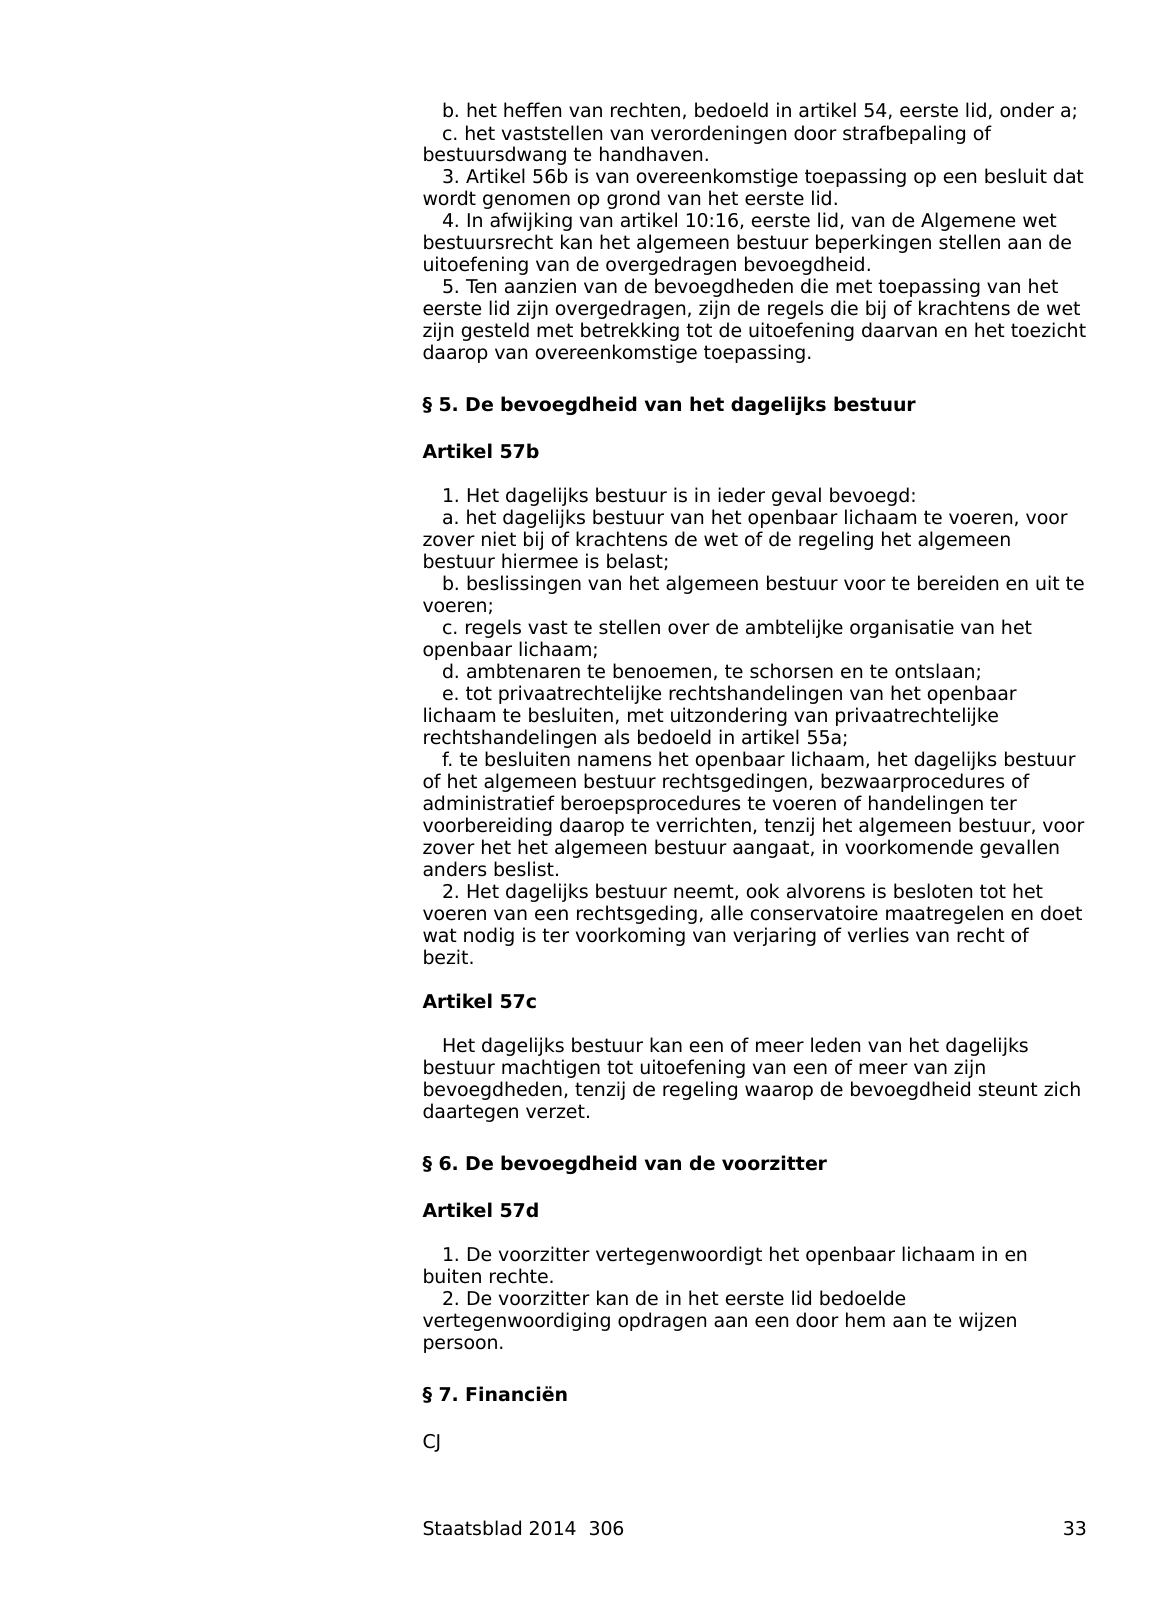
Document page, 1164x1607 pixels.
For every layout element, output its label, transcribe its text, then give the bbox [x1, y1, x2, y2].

text d. ambtenaren te benoemen, te schorsen en te ontslaan; [422, 661, 1087, 683]
subtitle § 6. De bevoegdheid van de voorzitter [422, 1153, 1087, 1175]
text a. het dagelijks bestuur van het openbaar lichaam te voeren, voor zover niet bij of krachtens de wet of de regeling het algemeen bestuur hiermee is belast; [422, 507, 1087, 573]
text CJ [422, 1431, 1087, 1453]
text Het dagelijks bestuur kan een of meer leden van het dagelijks bestuur machtigen tot uitoefening van een of meer van zijn bevoegdheden, tenzij de regeling waarop de bevoegdheid steunt zich daartegen verzet. [422, 1035, 1087, 1123]
text b. beslissingen van het algemeen bestuur voor te bereiden en uit te voeren; [422, 573, 1087, 617]
subtitle Artikel 57b [422, 441, 1087, 463]
text 4. In afwijking van artikel 10:16, eerste lid, van de Algemene wet bestuursrecht kan het algemeen bestuur beperkingen stellen aan de uitoefening van de overgedragen bevoegdheid. [422, 210, 1087, 276]
subtitle Artikel 57c [422, 991, 1087, 1013]
text 5. Ten aanzien van de bevoegdheden die met toepassing van het eerste lid zijn overgedragen, zijn de regels die bij of krachtens de wet zijn gesteld met betrekking tot de uitoefening daarvan en het toezicht daarop van overeenkomstige toepassing. [422, 276, 1087, 364]
text 3. Artikel 56b is van overeenkomstige toepassing op een besluit dat wordt genomen op grond van het eerste lid. [422, 166, 1087, 210]
subtitle § 7. Financiën [422, 1384, 1087, 1406]
text b. het heffen van rechten, bedoeld in artikel 54, eerste lid, onder a; [422, 100, 1087, 122]
subtitle Artikel 57d [422, 1200, 1087, 1222]
text 2. De voorzitter kan de in het eerste lid bedoelde vertegenwoordiging opdragen aan een door hem aan te wijzen persoon. [422, 1288, 1087, 1354]
text c. het vaststellen van verordeningen door strafbepaling of bestuursdwang te handhaven. [422, 122, 1087, 166]
text e. tot privaatrechtelijke rechtshandelingen van het openbaar lichaam te besluiten, met uitzondering van privaatrechtelijke rechtshandelingen als bedoeld in artikel 55a; [422, 683, 1087, 749]
text 2. Het dagelijks bestuur neemt, ook alvorens is besloten tot het voeren van een rechtsgeding, alle conservatoire maatregelen en doet wat nodig is ter voorkoming van verjaring of verlies van recht of bezit. [422, 881, 1087, 969]
text f. te besluiten namens het openbaar lichaam, het dagelijks bestuur of het algemeen bestuur rechtsgedingen, bezwaarprocedures of administratief beroepsprocedures te voeren of handelingen ter voorbereiding daarop te verrichten, tenzij het algemeen bestuur, voor zover het het algemeen bestuur aangaat, in voorkomende gevallen anders beslist. [422, 749, 1087, 881]
text 1. Het dagelijks bestuur is in ieder geval bevoegd: [422, 485, 1087, 507]
text c. regels vast te stellen over de ambtelijke organisatie van het openbaar lichaam; [422, 617, 1087, 661]
subtitle § 5. De bevoegdheid van het dagelijks bestuur [422, 394, 1087, 416]
text 1. De voorzitter vertegenwoordigt het openbaar lichaam in en buiten rechte. [422, 1244, 1087, 1288]
